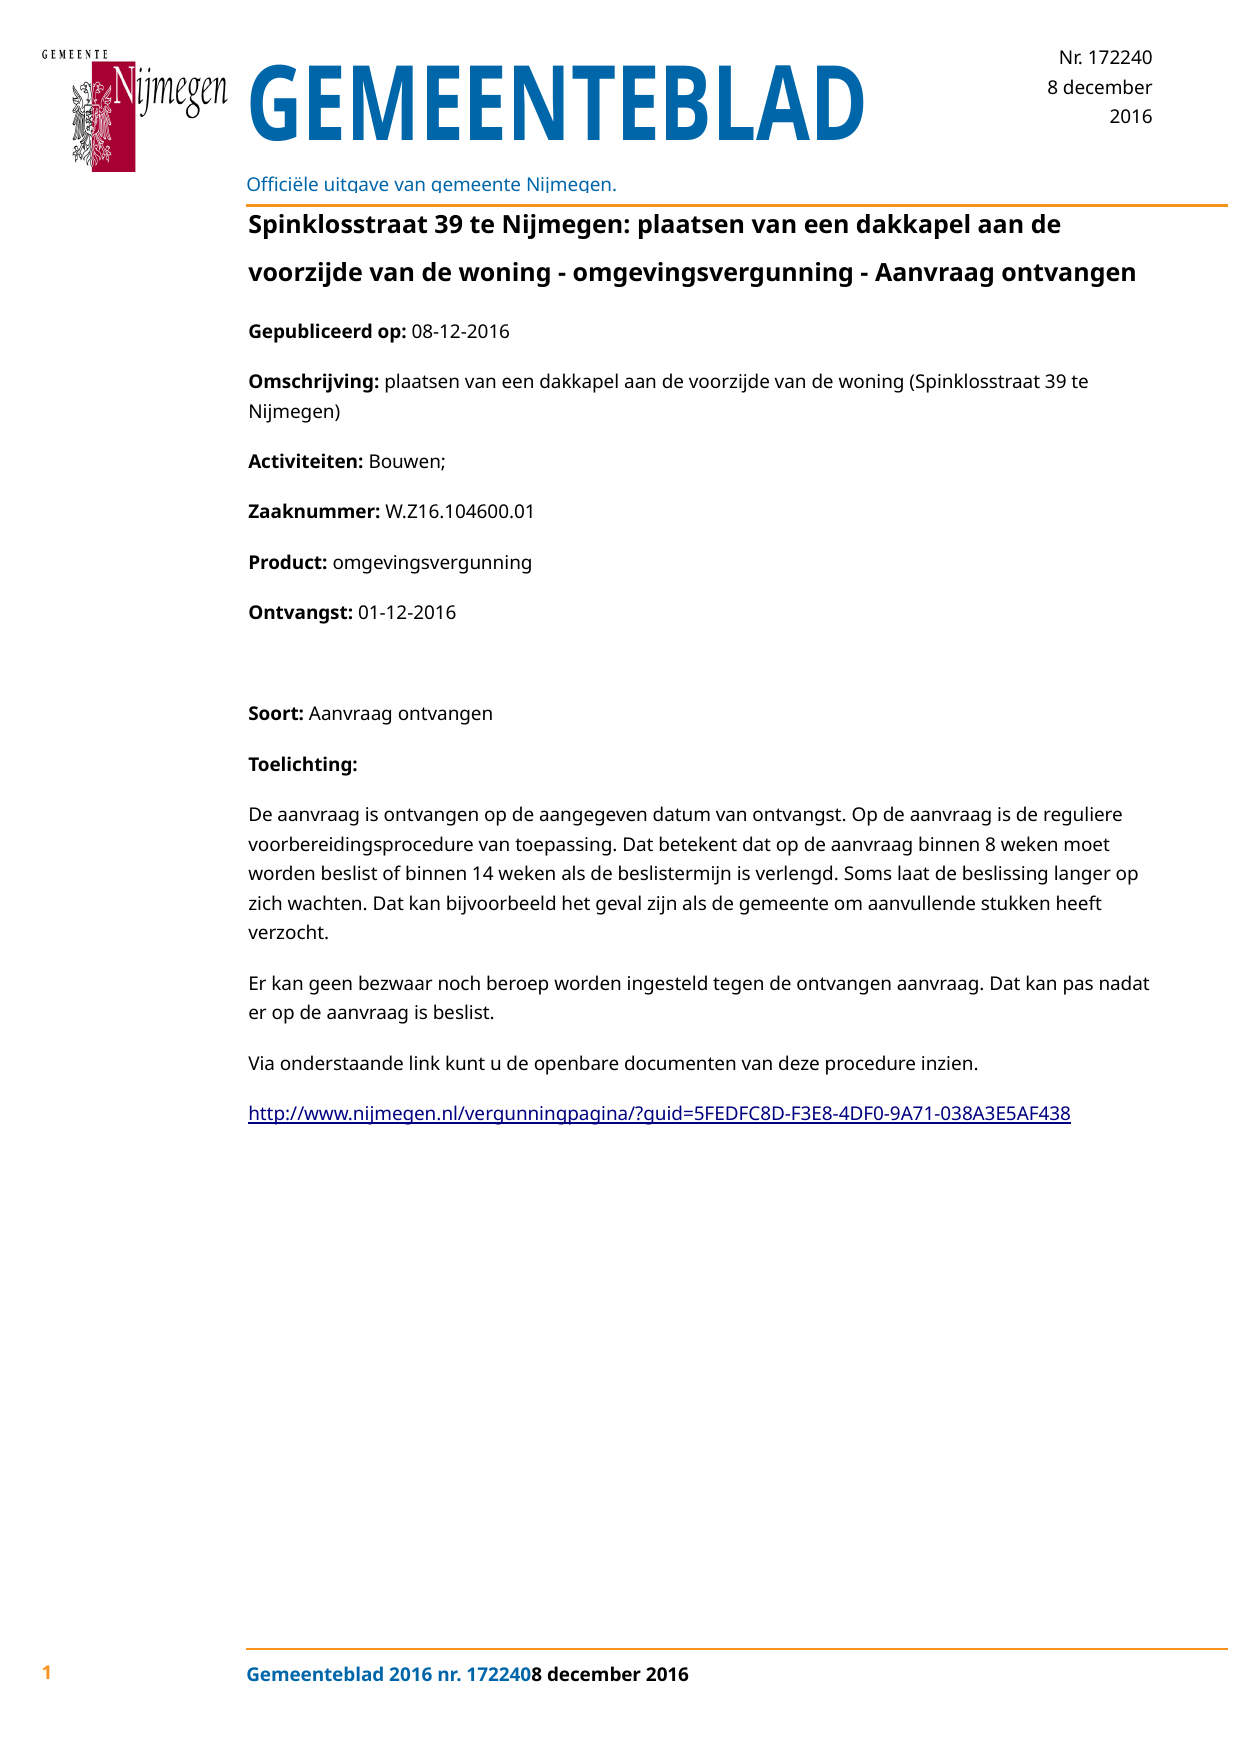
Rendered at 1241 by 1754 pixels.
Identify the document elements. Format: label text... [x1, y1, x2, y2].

text Zaaknummer: W.Z16.104600.01 [248, 499, 1152, 524]
text Soort: Aanvraag ontvangen [248, 700, 1152, 726]
text Spinklosstraat 39 te Nijmegen: plaatsen van een dakkapel aan de voorzijde van de woning - omgevingsvergunning - Aanvraag ontvangen [248, 207, 1152, 288]
text Toelichting: [248, 751, 1152, 777]
text http://www.nijmegen.nl/vergunningpagina/?guid=5FEDFC8D-F3E8-4DF0-9A71-038A3E5AF438 [248, 1100, 1152, 1126]
text Ontvangst: 01-12-2016 [248, 599, 1152, 625]
text Omschrijving: plaatsen van een dakkapel aan de voorzijde van de woning (Spinklosstraat 39 te Nijmegen) [248, 368, 1152, 424]
text Via onderstaande link kunt u de openbare documenten van deze procedure inzien. [248, 1050, 1152, 1076]
text Gepubliceerd op: 08-12-2016 [248, 318, 1152, 344]
text De aanvraag is ontvangen op de aangegeven datum van ontvangst. Op de aanvraag is de reguliere voorbereidingsprocedure van toepassing. Dat betekent dat op de aanvraag binnen 8 weken moet worden beslist of binnen 14 weken als de beslistermijn is verlengd. Soms laat de beslissing langer op zich wachten. Dat kan bijvoorbeeld het geval zijn als de gemeente om aanvullende stukken heeft verzocht. [248, 801, 1152, 945]
text Er kan geen bezwaar noch beroep worden ingesteld tegen de ontvangen aanvraag. Dat kan pas nadat er op de aanvraag is beslist. [248, 970, 1152, 1025]
text Activiteiten: Bouwen; [248, 448, 1152, 474]
picture [41, 47, 231, 172]
text Product: omgevingsvergunning [248, 549, 1152, 575]
